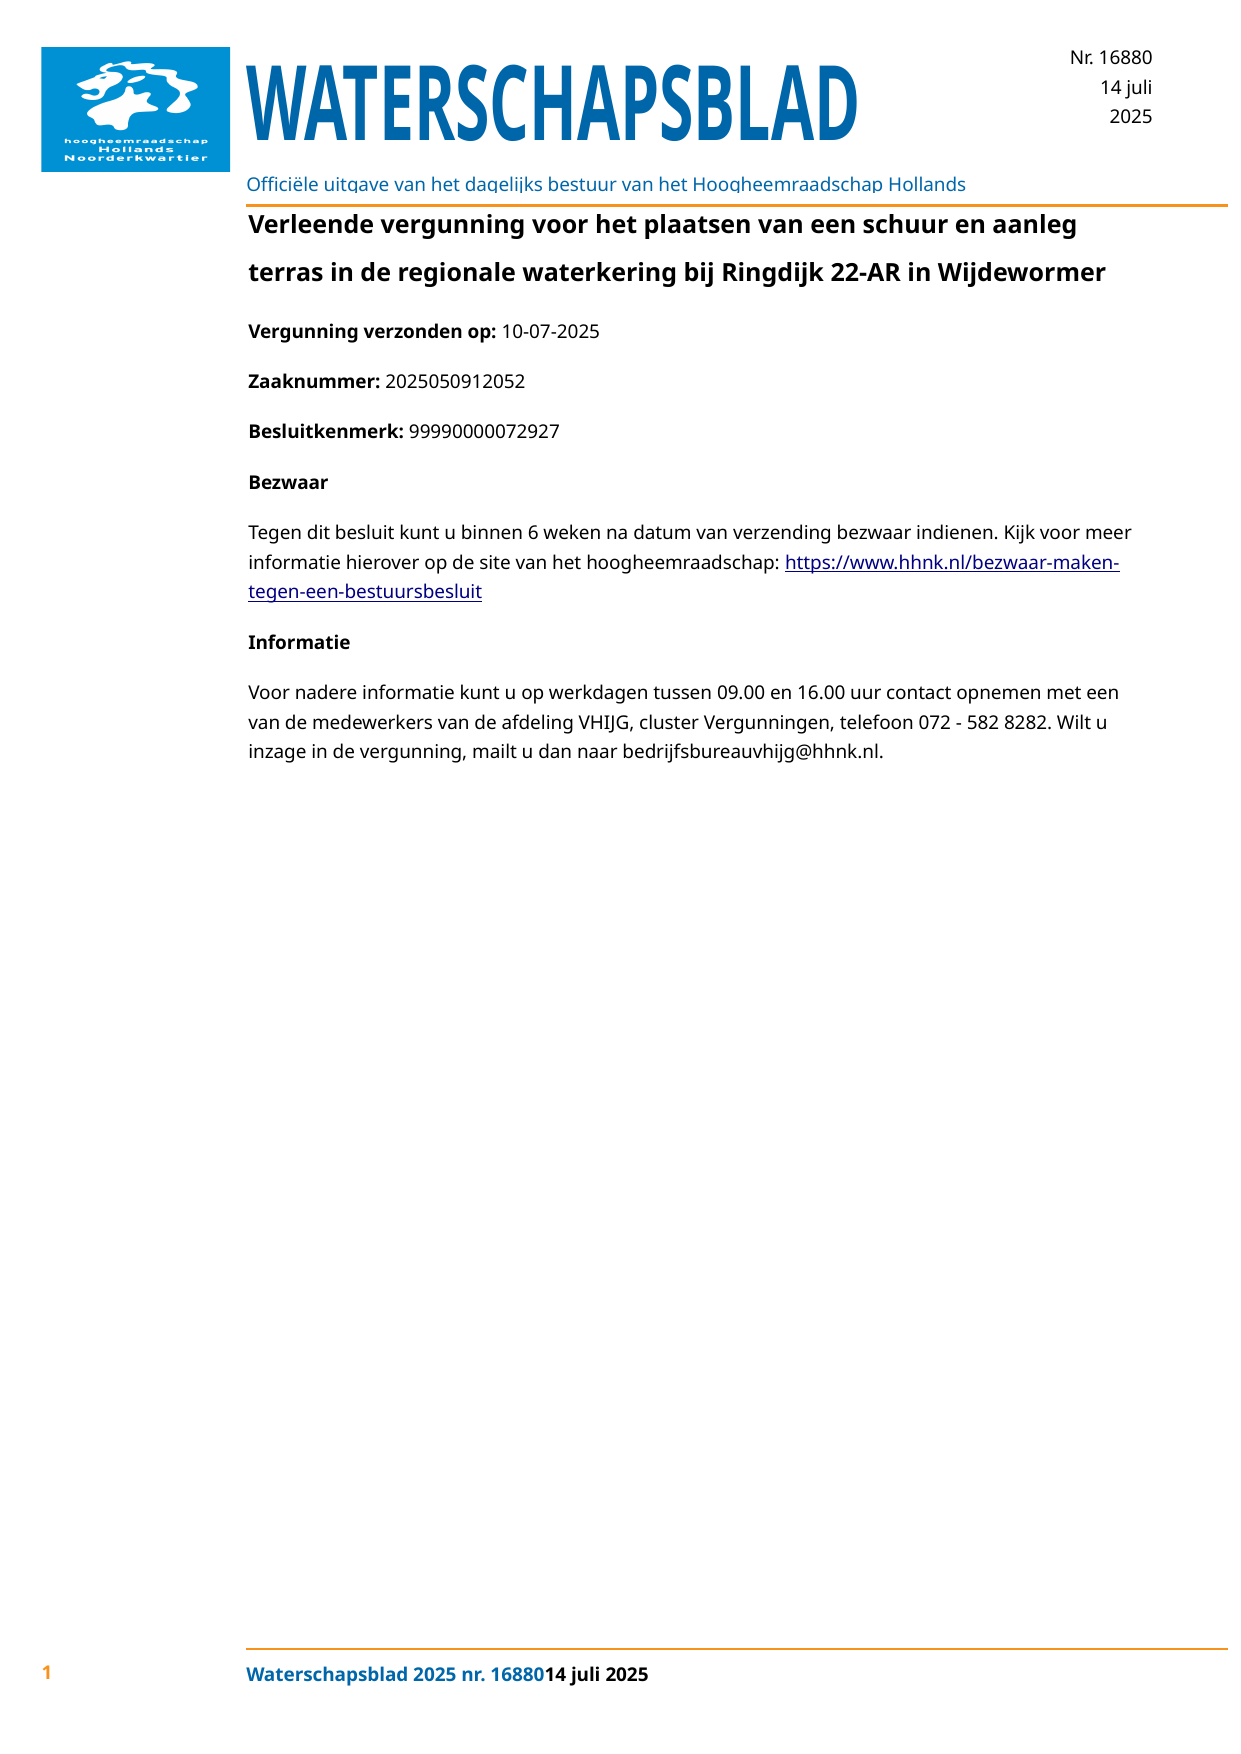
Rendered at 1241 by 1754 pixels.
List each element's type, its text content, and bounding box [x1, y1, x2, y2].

text Vergunning verzonden op: 10-07-2025 [248, 318, 1152, 344]
picture [129, 76, 144, 82]
text Voor nadere informatie kunt u op werkdagen tussen 09.00 en 16.00 uur contact opnemen met een van de medewerkers van de afdeling VHIJG, cluster Vergunningen, telefoon 072 - 582 8282. Wilt u inzage in de vergunning, mailt u dan naar bedrijfsbureauvhijg@hhnk.nl. [248, 679, 1152, 764]
text Bezwaar [248, 469, 1152, 495]
text Verleende vergunning voor het plaatsen van een schuur en aanleg terras in de regionale waterkering bij Ringdijk 22-AR in Wijdewormer [248, 207, 1152, 288]
text Informatie [248, 629, 1152, 655]
text Besluitkenmerk: 99990000072927 [248, 419, 1152, 444]
text Zaaknummer: 2025050912052 [248, 368, 1152, 394]
picture [118, 62, 197, 112]
picture [78, 64, 122, 99]
picture [88, 87, 157, 130]
text Tegen dit besluit kunt u binnen 6 weken na datum van verzending bezwaar indienen. Kijk voor meer informatie hierover op de site van het hoogheemraadschap: https://www.hhnk.nl/bezwaar-maken-tegen-een-bestuursbesluit [248, 519, 1152, 604]
